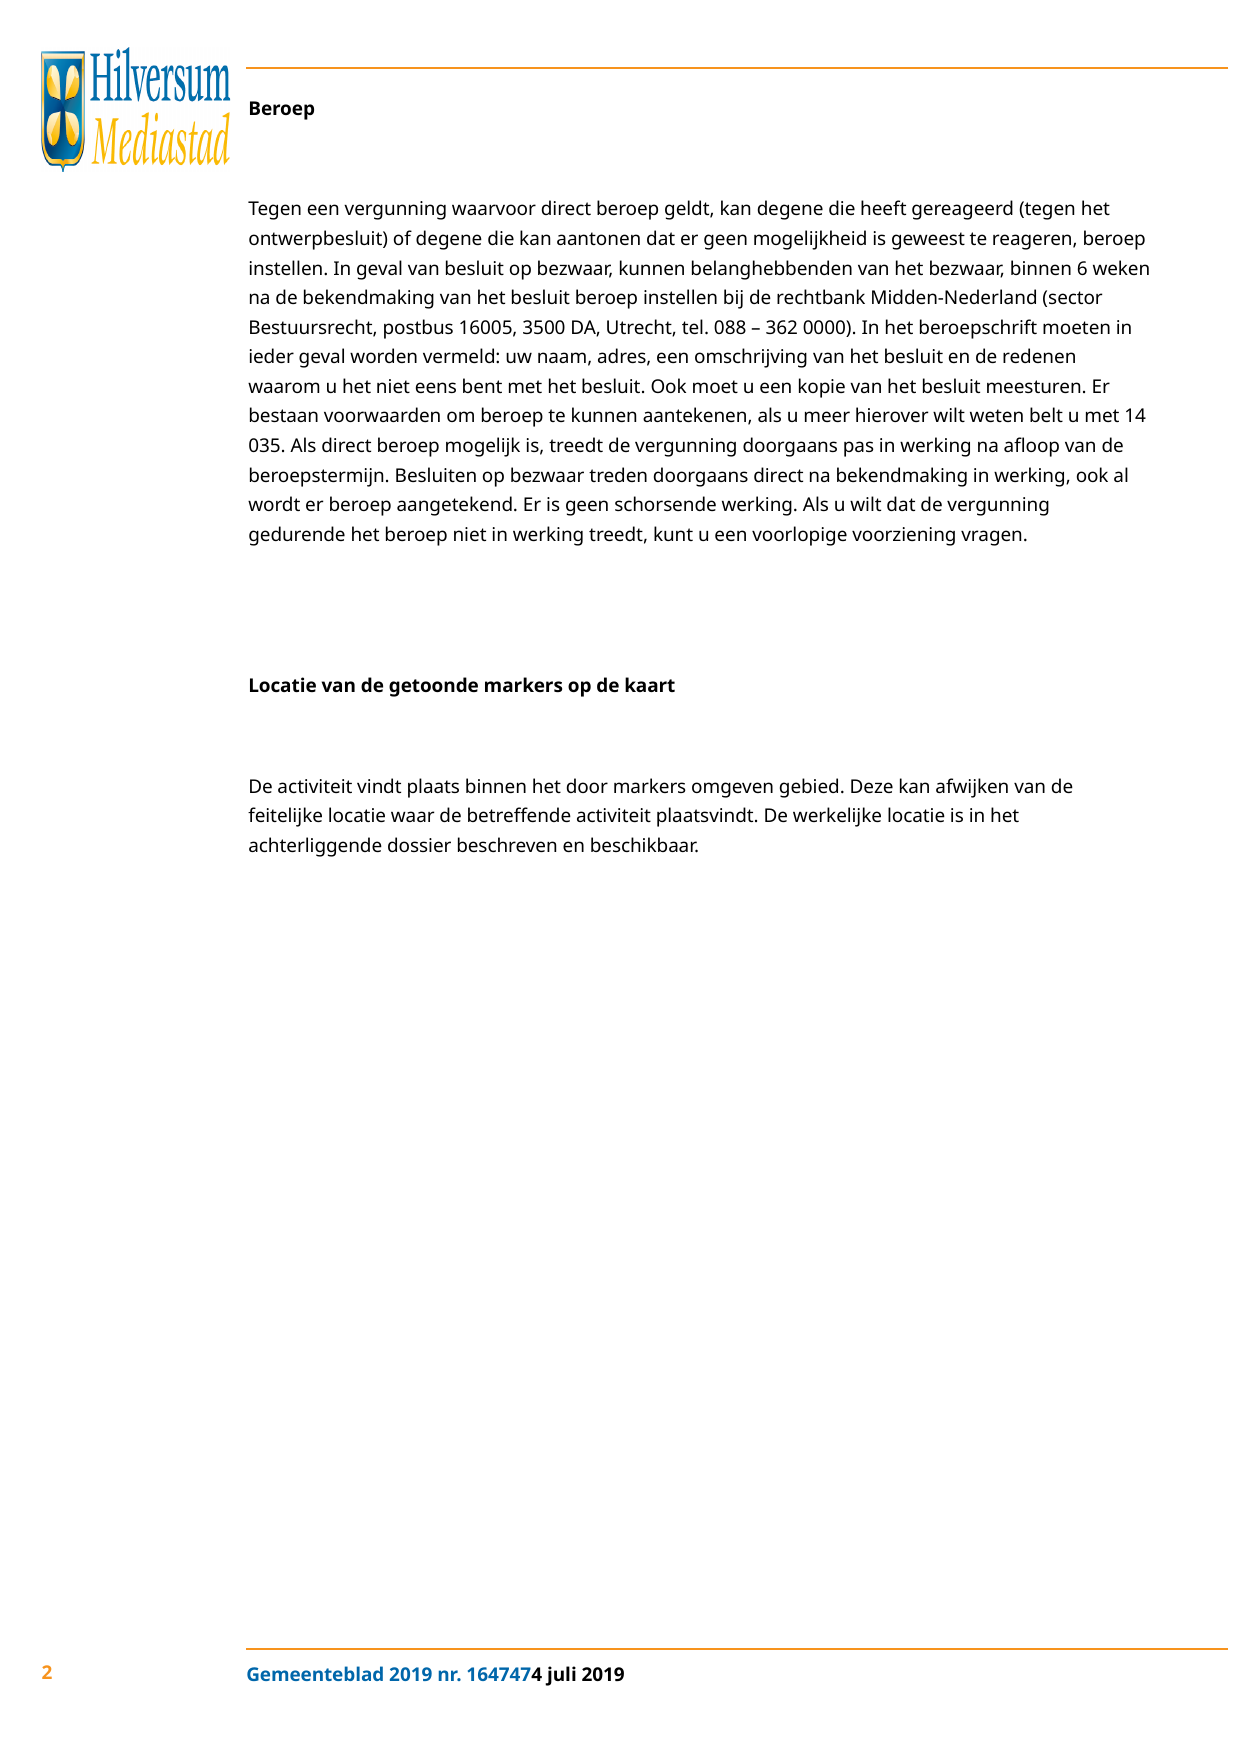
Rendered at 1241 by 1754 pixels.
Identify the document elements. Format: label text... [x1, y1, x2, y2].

text Beroep [248, 95, 1152, 121]
text De activiteit vindt plaats binnen het door markers omgeven gebied. Deze kan afwijken van de feitelijke locatie waar de betreffende activiteit plaatsvindt. De werkelijke locatie is in het achterliggende dossier beschreven en beschikbaar. [248, 773, 1152, 858]
text Tegen een vergunning waarvoor direct beroep geldt, kan degene die heeft gereageerd (tegen het ontwerpbesluit) of degene die kan aantonen dat er geen mogelijkheid is geweest te reageren, beroep instellen. In geval van besluit op bezwaar, kunnen belanghebbenden van het bezwaar, binnen 6 weken na de bekendmaking van het besluit beroep instellen bij de rechtbank Midden-Nederland (sector Bestuursrecht, postbus 16005, 3500 DA, Utrecht, tel. 088 – 362 0000). In het beroepschrift moeten in ieder geval worden vermeld: uw naam, adres, een omschrijving van het besluit en de redenen waarom u het niet eens bent met het besluit. Ook moet u een kopie van het besluit meesturen. Er bestaan voorwaarden om beroep te kunnen aantekenen, als u meer hierover wilt weten belt u met 14 035. Als direct beroep mogelijk is, treedt de vergunning doorgaans pas in werking na afloop van de beroepstermijn. Besluiten op bezwaar treden doorgaans direct na bekendmaking in werking, ook al wordt er beroep aangetekend. Er is geen schorsende werking. Als u wilt dat de vergunning gedurende het beroep niet in werking treedt, kunt u een voorlopige voorziening vragen. [248, 196, 1152, 547]
text Locatie van de getoonde markers op de kaart [248, 672, 1152, 698]
picture [41, 47, 231, 172]
